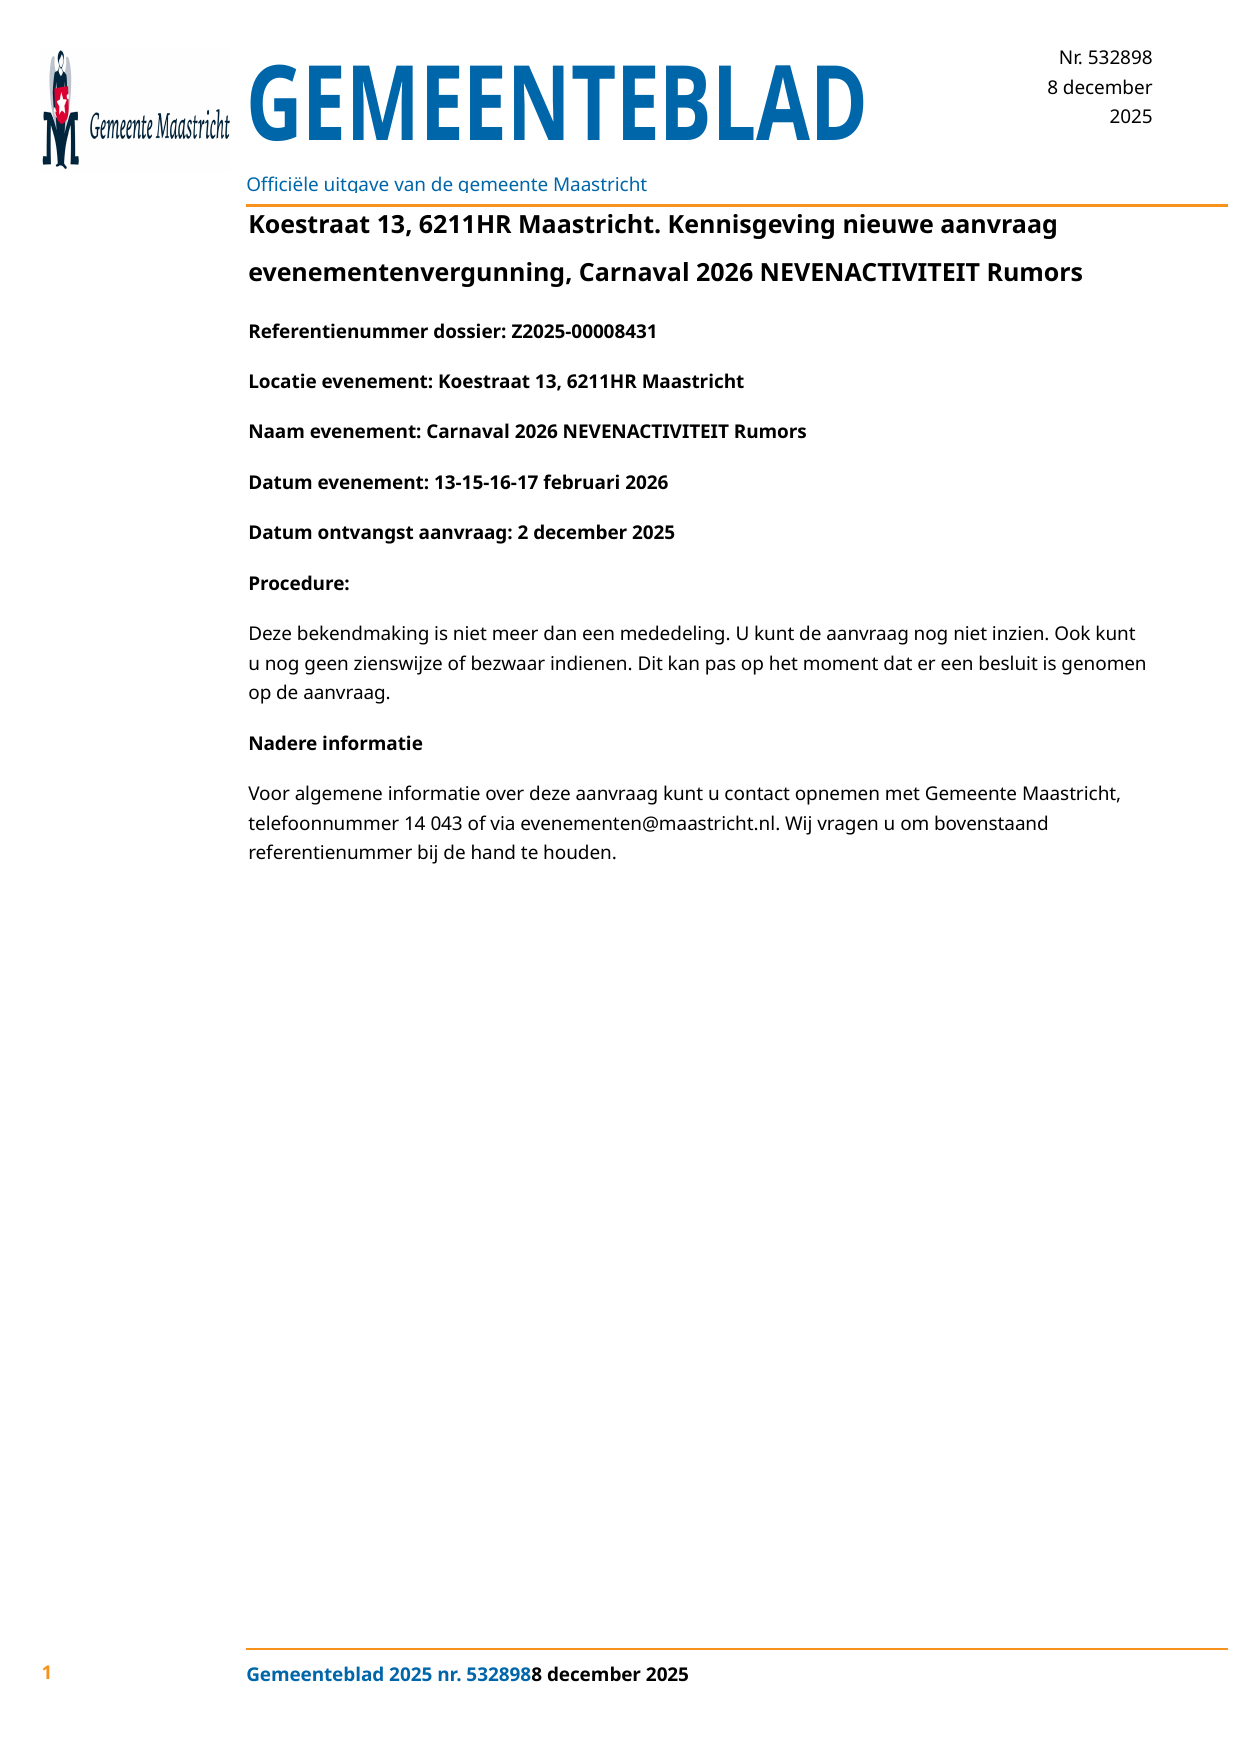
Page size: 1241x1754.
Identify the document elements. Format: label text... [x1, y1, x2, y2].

text Referentienummer dossier: Z2025-00008431 [248, 318, 1152, 344]
text Datum evenement: 13-15-16-17 februari 2026 [248, 469, 1152, 495]
text Procedure: [248, 570, 1152, 596]
text Deze bekendmaking is niet meer dan een mededeling. U kunt de aanvraag nog niet inzien. Ook kunt u nog geen zienswijze of bezwaar indienen. Dit kan pas op het moment dat er een besluit is genomen op de aanvraag. [248, 620, 1152, 705]
text Nadere informatie [248, 730, 1152, 756]
text Voor algemene informatie over deze aanvraag kunt u contact opnemen met Gemeente Maastricht, telefoonnummer 14 043 of via evenementen@maastricht.nl. Wij vragen u om bovenstaand referentienummer bij de hand te houden. [248, 780, 1152, 865]
text Locatie evenement: Koestraat 13, 6211HR Maastricht [248, 368, 1152, 394]
text Datum ontvangst aanvraag: 2 december 2025 [248, 519, 1152, 545]
text Naam evenement: Carnaval 2026 NEVENACTIVITEIT Rumors [248, 419, 1152, 444]
text Koestraat 13, 6211HR Maastricht. Kennisgeving nieuwe aanvraag evenementenvergunning, Carnaval 2026 NEVENACTIVITEIT Rumors [248, 207, 1152, 288]
picture [41, 47, 231, 172]
